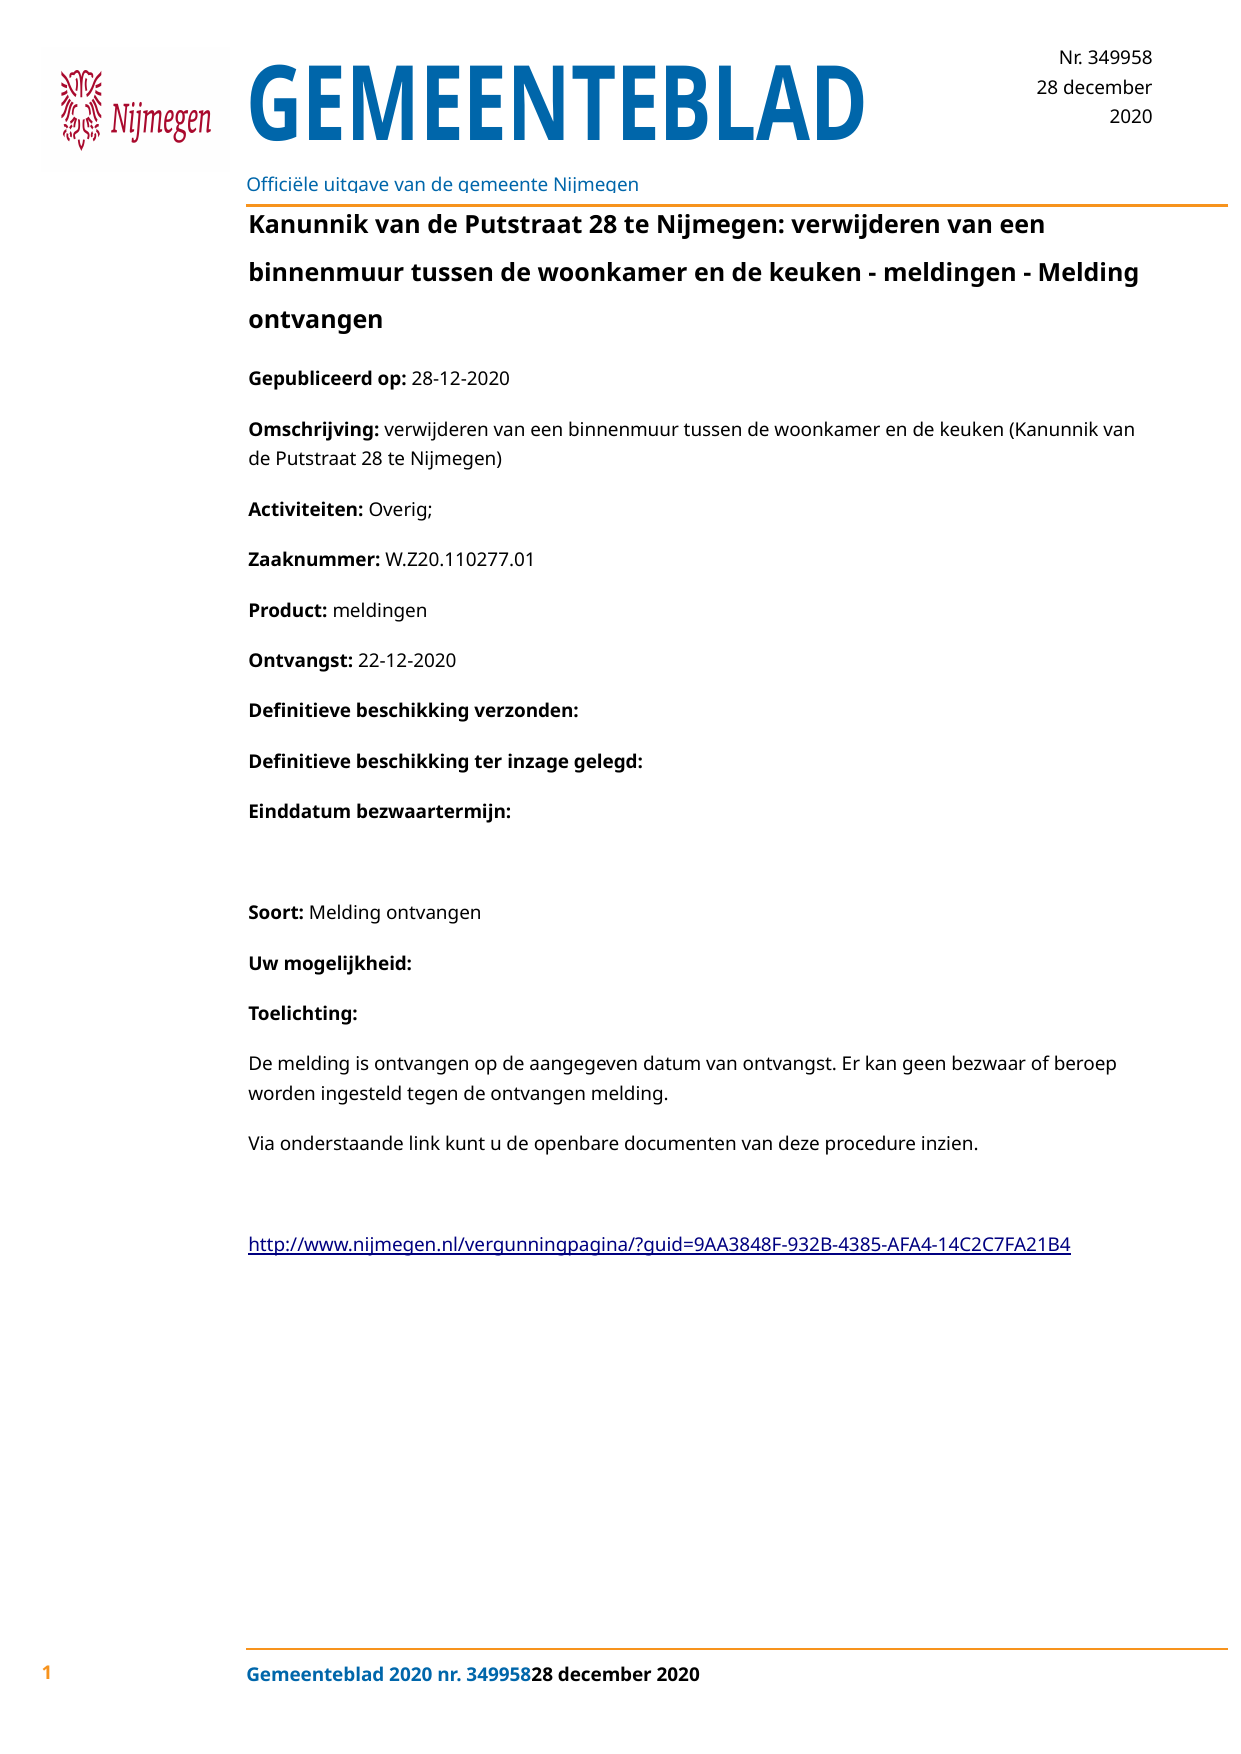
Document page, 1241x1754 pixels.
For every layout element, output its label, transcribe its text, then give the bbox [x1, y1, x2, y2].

picture [41, 47, 231, 172]
text Via onderstaande link kunt u de openbare documenten van deze procedure inzien. [248, 1131, 1152, 1156]
text Ontvangst: 22-12-2020 [248, 647, 1152, 673]
text Kanunnik van de Putstraat 28 te Nijmegen: verwijderen van een binnenmuur tussen de woonkamer en de keuken - meldingen - Melding ontvangen [248, 207, 1152, 336]
text http://www.nijmegen.nl/vergunningpagina/?guid=9AA3848F-932B-4385-AFA4-14C2C7FA21B4 [248, 1231, 1152, 1257]
text Product: meldingen [248, 597, 1152, 622]
text Toelichting: [248, 1000, 1152, 1026]
text Einddatum bezwaartermijn: [248, 798, 1152, 824]
text Zaaknummer: W.Z20.110277.01 [248, 546, 1152, 572]
text Omschrijving: verwijderen van een binnenmuur tussen de woonkamer en de keuken (Kanunnik van de Putstraat 28 te Nijmegen) [248, 416, 1152, 471]
text Activiteiten: Overig; [248, 496, 1152, 522]
text Gepubliceerd op: 28-12-2020 [248, 366, 1152, 391]
text Definitieve beschikking ter inzage gelegd: [248, 748, 1152, 774]
text De melding is ontvangen op de aangegeven datum van ontvangst. Er kan geen bezwaar of beroep worden ingesteld tegen de ontvangen melding. [248, 1051, 1152, 1106]
text Uw mogelijkheid: [248, 950, 1152, 975]
text Soort: Melding ontvangen [248, 899, 1152, 925]
text Definitieve beschikking verzonden: [248, 698, 1152, 723]
